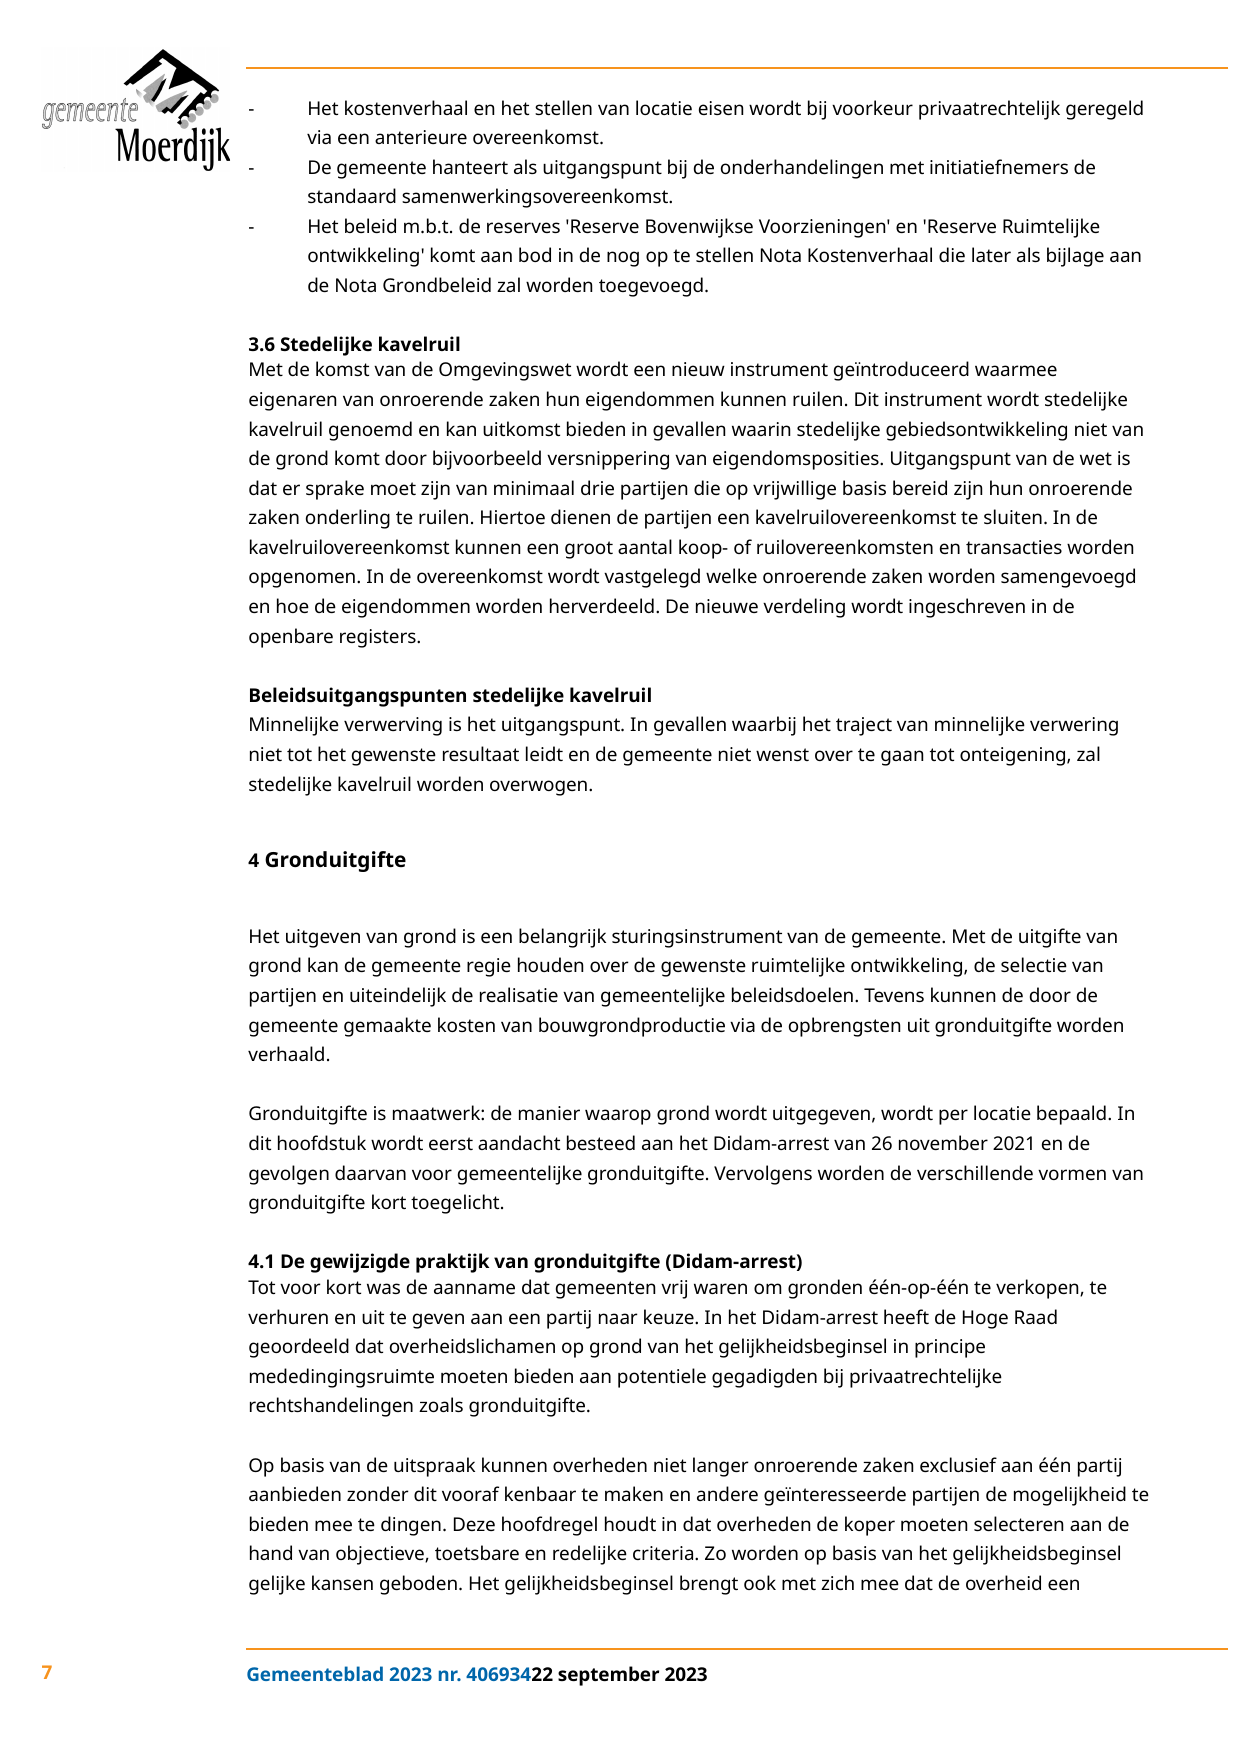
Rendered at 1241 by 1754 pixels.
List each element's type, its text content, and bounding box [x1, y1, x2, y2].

text Tot voor kort was de aanname dat gemeenten vrij waren om gronden één-op-één te verkopen, te verhuren en uit te geven aan een partij naar keuze. In het Didam-arrest heeft de Hoge Raad geoordeeld dat overheidslichamen op grond van het gelijkheidsbeginsel in principe mededingingsruimte moeten bieden aan potentiele gegadigden bij privaatrechtelijke rechtshandelingen zoals gronduitgifte. [248, 1274, 1152, 1418]
picture [41, 47, 231, 172]
table_header Het kostenverhaal en het stellen van locatie eisen wordt bij voorkeur privaatrechtelijk geregeld via een anterieure overeenkomst. De gemeente hanteert als uitgangspunt bij de onderhandelingen met initiatiefnemers de standaard samenwerkingsovereenkomst. Het beleid m.b.t. de reserves 'Reserve Bovenwijkse Voorzieningen' en 'Reserve Ruimtelijke ontwikkeling' komt aan bod in de nog op te stellen Nota Kostenverhaal die later als bijlage aan de Nota Grondbeleid zal worden toegevoegd. [248, 95, 1152, 298]
text 4.1 De gewijzigde praktijk van gronduitgifte (Didam-arrest) [248, 1248, 1152, 1274]
table_header Beleidsuitgangspunten stedelijke kavelruil Minnelijke verwerving is het uitgangspunt. In gevallen waarbij het traject van minnelijke verwering niet tot het gewenste resultaat leidt en de gemeente niet wenst over te gaan tot onteigening, zal stedelijke kavelruil worden overwogen. [248, 682, 1152, 797]
text Gronduitgifte is maatwerk: de manier waarop grond wordt uitgegeven, wordt per locatie bepaald. In dit hoofdstuk wordt eerst aandacht besteed aan het Didam-arrest van 26 november 2021 en de gevolgen daarvan voor gemeentelijke gronduitgifte. Vervolgens worden de verschillende vormen van gronduitgifte kort toegelicht. [248, 1101, 1152, 1215]
text Met de komst van de Omgevingswet wordt een nieuw instrument geïntroduceerd waarmee eigenaren van onroerende zaken hun eigendommen kunnen ruilen. Dit instrument wordt stedelijke kavelruil genoemd en kan uitkomst bieden in gevallen waarin stedelijke gebiedsontwikkeling niet van de grond komt door bijvoorbeeld versnippering van eigendomsposities. Uitgangspunt van de wet is dat er sprake moet zijn van minimaal drie partijen die op vrijwillige basis bereid zijn hun onroerende zaken onderling te ruilen. Hiertoe dienen de partijen een kavelruilovereenkomst te sluiten. In de kavelruilovereenkomst kunnen een groot aantal koop- of ruilovereenkomsten en transacties worden opgenomen. In de overeenkomst wordt vastgelegd welke onroerende zaken worden samengevoegd en hoe de eigendommen worden herverdeeld. De nieuwe verdeling wordt ingeschreven in de openbare registers. [248, 357, 1152, 648]
text 3.6 Stedelijke kavelruil [248, 331, 1152, 357]
text Op basis van de uitspraak kunnen overheden niet langer onroerende zaken exclusief aan één partij aanbieden zonder dit vooraf kenbaar te maken en andere geïnteresseerde partijen de mogelijkheid te bieden mee te dingen. Deze hoofdregel houdt in dat overheden de koper moeten selecteren aan de hand van objectieve, toetsbare en redelijke criteria. Zo worden op basis van het gelijkheidsbeginsel gelijke kansen geboden. Het gelijkheidsbeginsel brengt ook met zich mee dat de overheid een [248, 1452, 1152, 1596]
text Het uitgeven van grond is een belangrijk sturingsinstrument van de gemeente. Met de uitgifte van grond kan de gemeente regie houden over de gewenste ruimtelijke ontwikkeling, de selectie van partijen en uiteindelijk de realisatie van gemeentelijke beleidsdoelen. Tevens kunnen de door de gemeente gemaakte kosten van bouwgrondproductie via de opbrengsten uit gronduitgifte worden verhaald. [248, 923, 1152, 1067]
text 4 Gronduitgifte [248, 845, 1152, 874]
